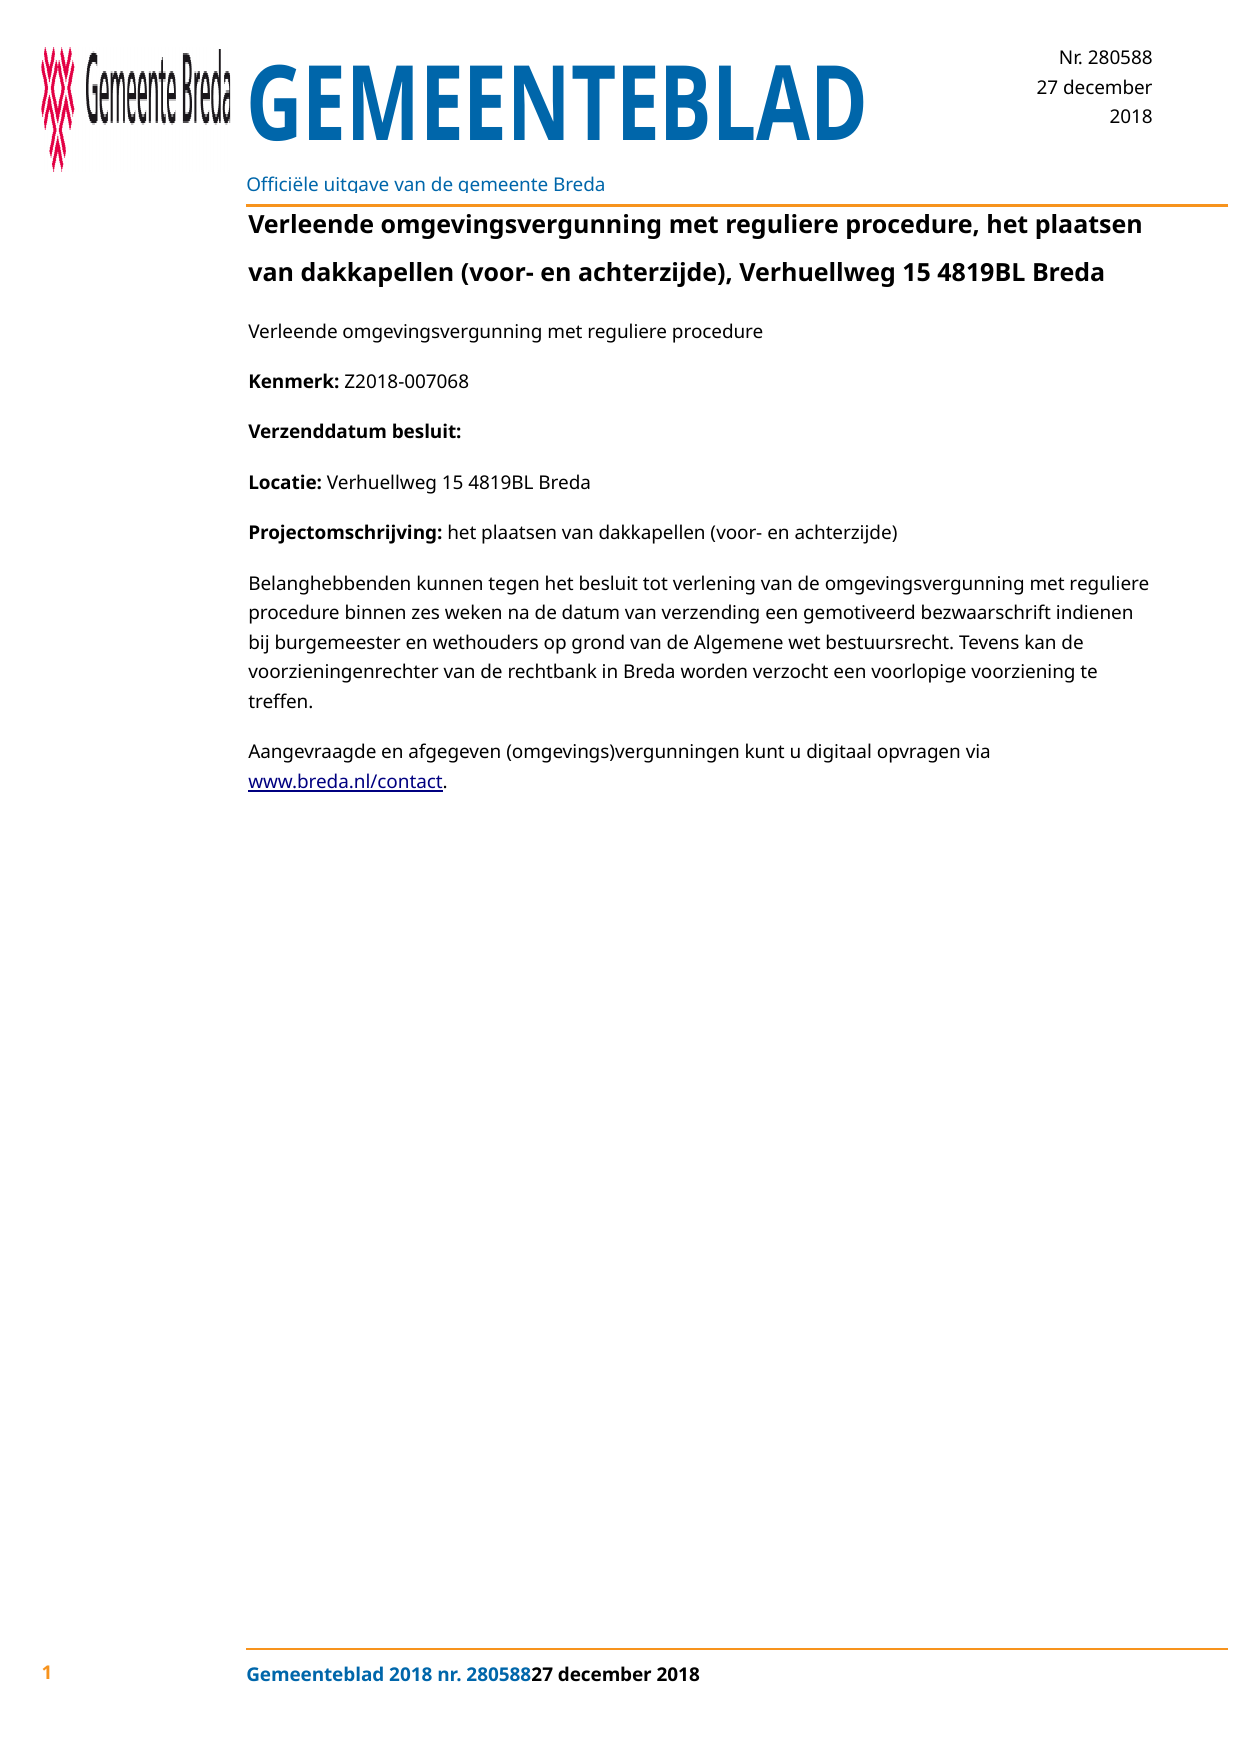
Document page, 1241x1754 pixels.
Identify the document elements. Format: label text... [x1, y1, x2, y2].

text Kenmerk: Z2018-007068 [248, 368, 1152, 394]
text Belanghebbenden kunnen tegen het besluit tot verlening van de omgevingsvergunning met reguliere procedure binnen zes weken na de datum van verzending een gemotiveerd bezwaarschrift indienen bij burgemeester en wethouders op grond van de Algemene wet bestuursrecht. Tevens kan de voorzieningenrechter van de rechtbank in Breda worden verzocht een voorlopige voorziening te treffen. [248, 570, 1152, 714]
text Verleende omgevingsvergunning met reguliere procedure, het plaatsen van dakkapellen (voor- en achterzijde), Verhuellweg 15 4819BL Breda [248, 207, 1152, 288]
picture [41, 47, 231, 172]
text Verleende omgevingsvergunning met reguliere procedure [248, 318, 1152, 344]
text Verzenddatum besluit: [248, 419, 1152, 444]
text Projectomschrijving: het plaatsen van dakkapellen (voor- en achterzijde) [248, 519, 1152, 545]
text Locatie: Verhuellweg 15 4819BL Breda [248, 469, 1152, 495]
text Aangevraagde en afgegeven (omgevings)vergunningen kunt u digitaal opvragen via www.breda.nl/contact. [248, 739, 1152, 794]
